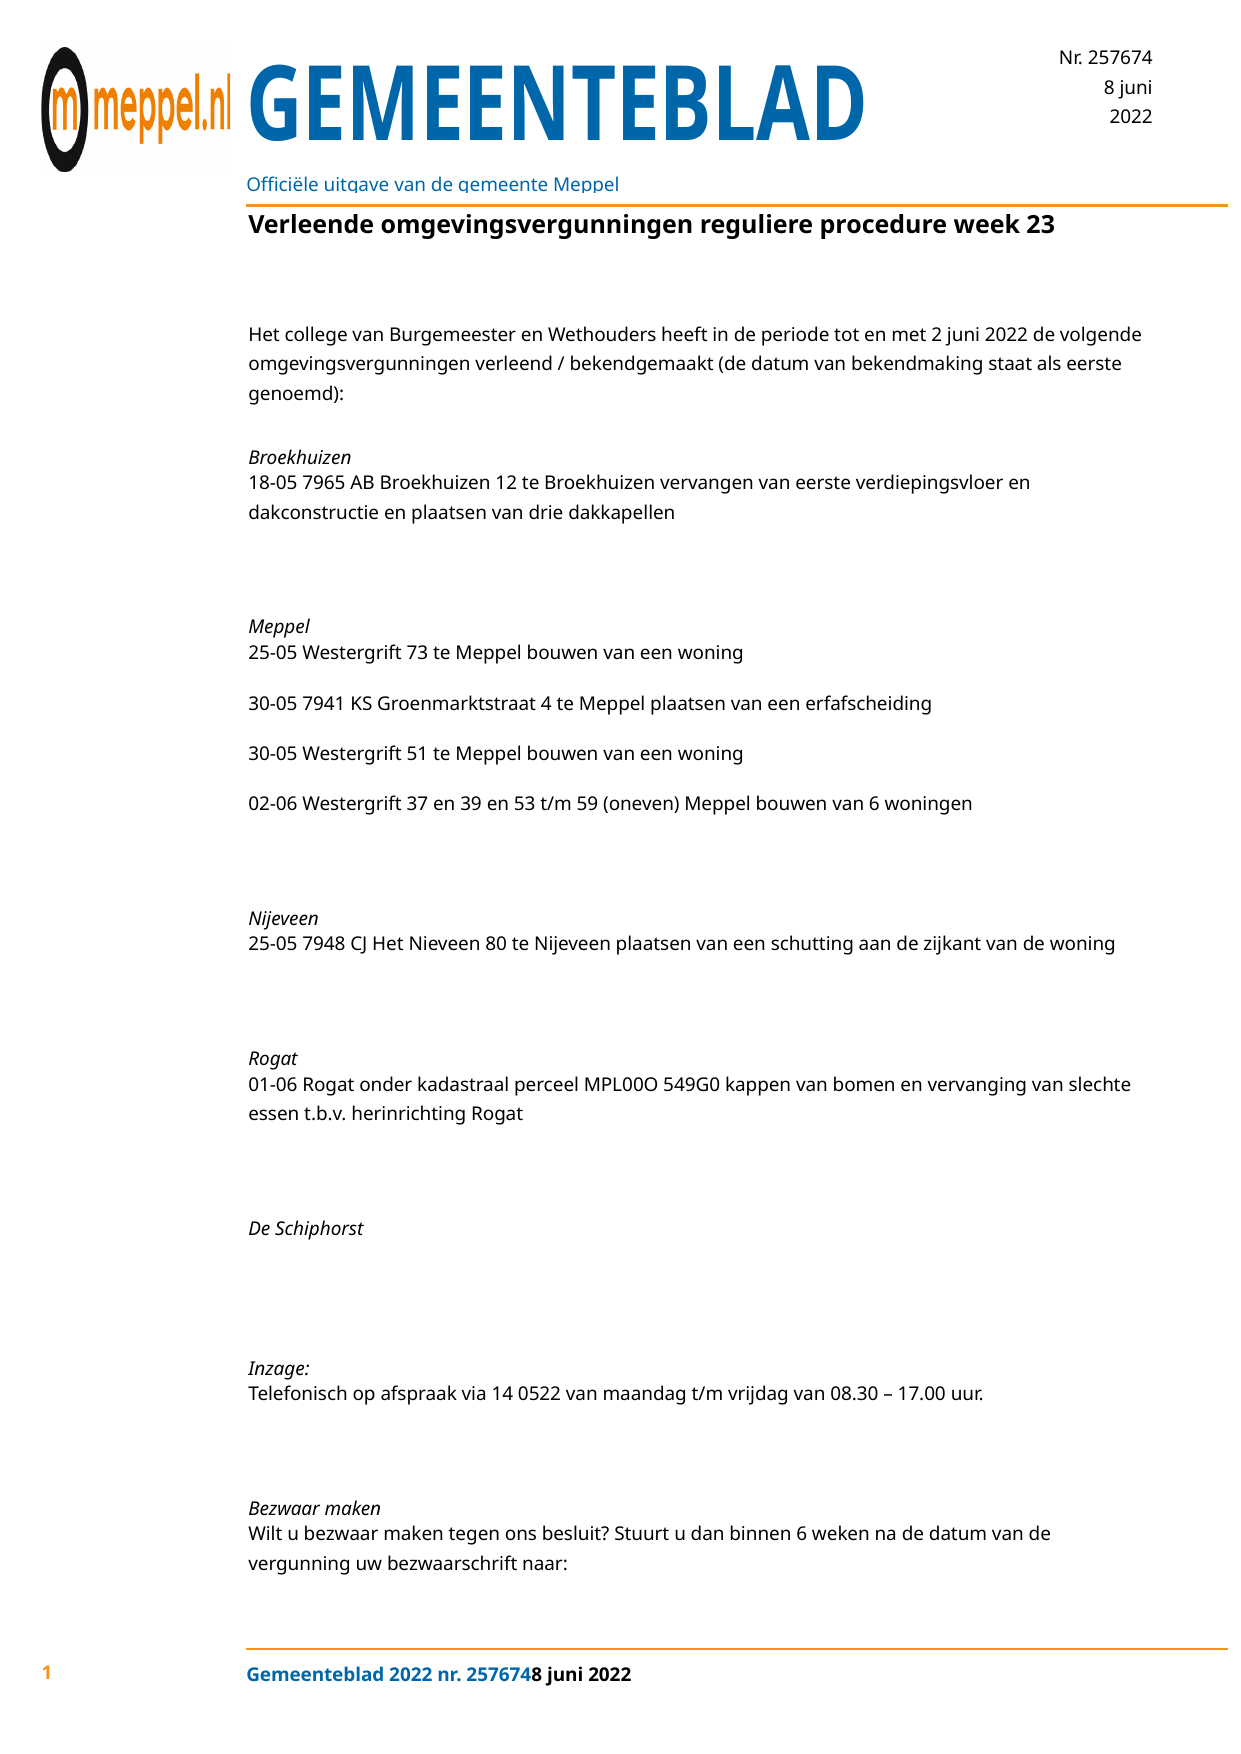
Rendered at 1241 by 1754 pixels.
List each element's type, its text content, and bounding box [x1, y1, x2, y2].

text 25-05 7948 CJ Het Nieveen 80 te Nijeveen plaatsen van een schutting aan de zijkant van de woning [248, 931, 1152, 956]
text Nijeveen [248, 905, 1152, 931]
text Het college van Burgemeester en Wethouders heeft in de periode tot en met 2 juni 2022 de volgende omgevingsvergunningen verleend / bekendgemaakt (de datum van bekendmaking staat als eerste genoemd): [248, 321, 1152, 406]
text Broekhuizen [248, 444, 1152, 469]
text 18-05 7965 AB Broekhuizen 12 te Broekhuizen vervangen van eerste verdiepingsvloer en dakconstructie en plaatsen van drie dakkapellen [248, 469, 1152, 525]
text Bezwaar maken [248, 1495, 1152, 1521]
text 30-05 7941 KS Groenmarktstraat 4 te Meppel plaatsen van een erfafscheiding [248, 690, 1152, 715]
text 02-06 Westergrift 37 en 39 en 53 t/m 59 (oneven) Meppel bouwen van 6 woningen [248, 791, 1152, 816]
text 30-05 Westergrift 51 te Meppel bouwen van een woning [248, 740, 1152, 766]
text Rogat [248, 1045, 1152, 1071]
text Telefonisch op afspraak via 14 0522 van maandag t/m vrijdag van 08.30 – 17.00 uur. [248, 1381, 1152, 1406]
text Meppel [248, 613, 1152, 639]
text Verleende omgevingsvergunningen reguliere procedure week 23 [248, 207, 1152, 241]
text 25-05 Westergrift 73 te Meppel bouwen van een woning [248, 639, 1152, 665]
text Wilt u bezwaar maken tegen ons besluit? Stuurt u dan binnen 6 weken na de datum van de vergunning uw bezwaarschrift naar: [248, 1521, 1152, 1576]
picture [41, 47, 231, 172]
text 01-06 Rogat onder kadastraal perceel MPL00O 549G0 kappen van bomen en vervanging van slechte essen t.b.v. herinrichting Rogat [248, 1071, 1152, 1126]
text Inzage: [248, 1355, 1152, 1381]
text De Schiphorst [248, 1215, 1152, 1240]
